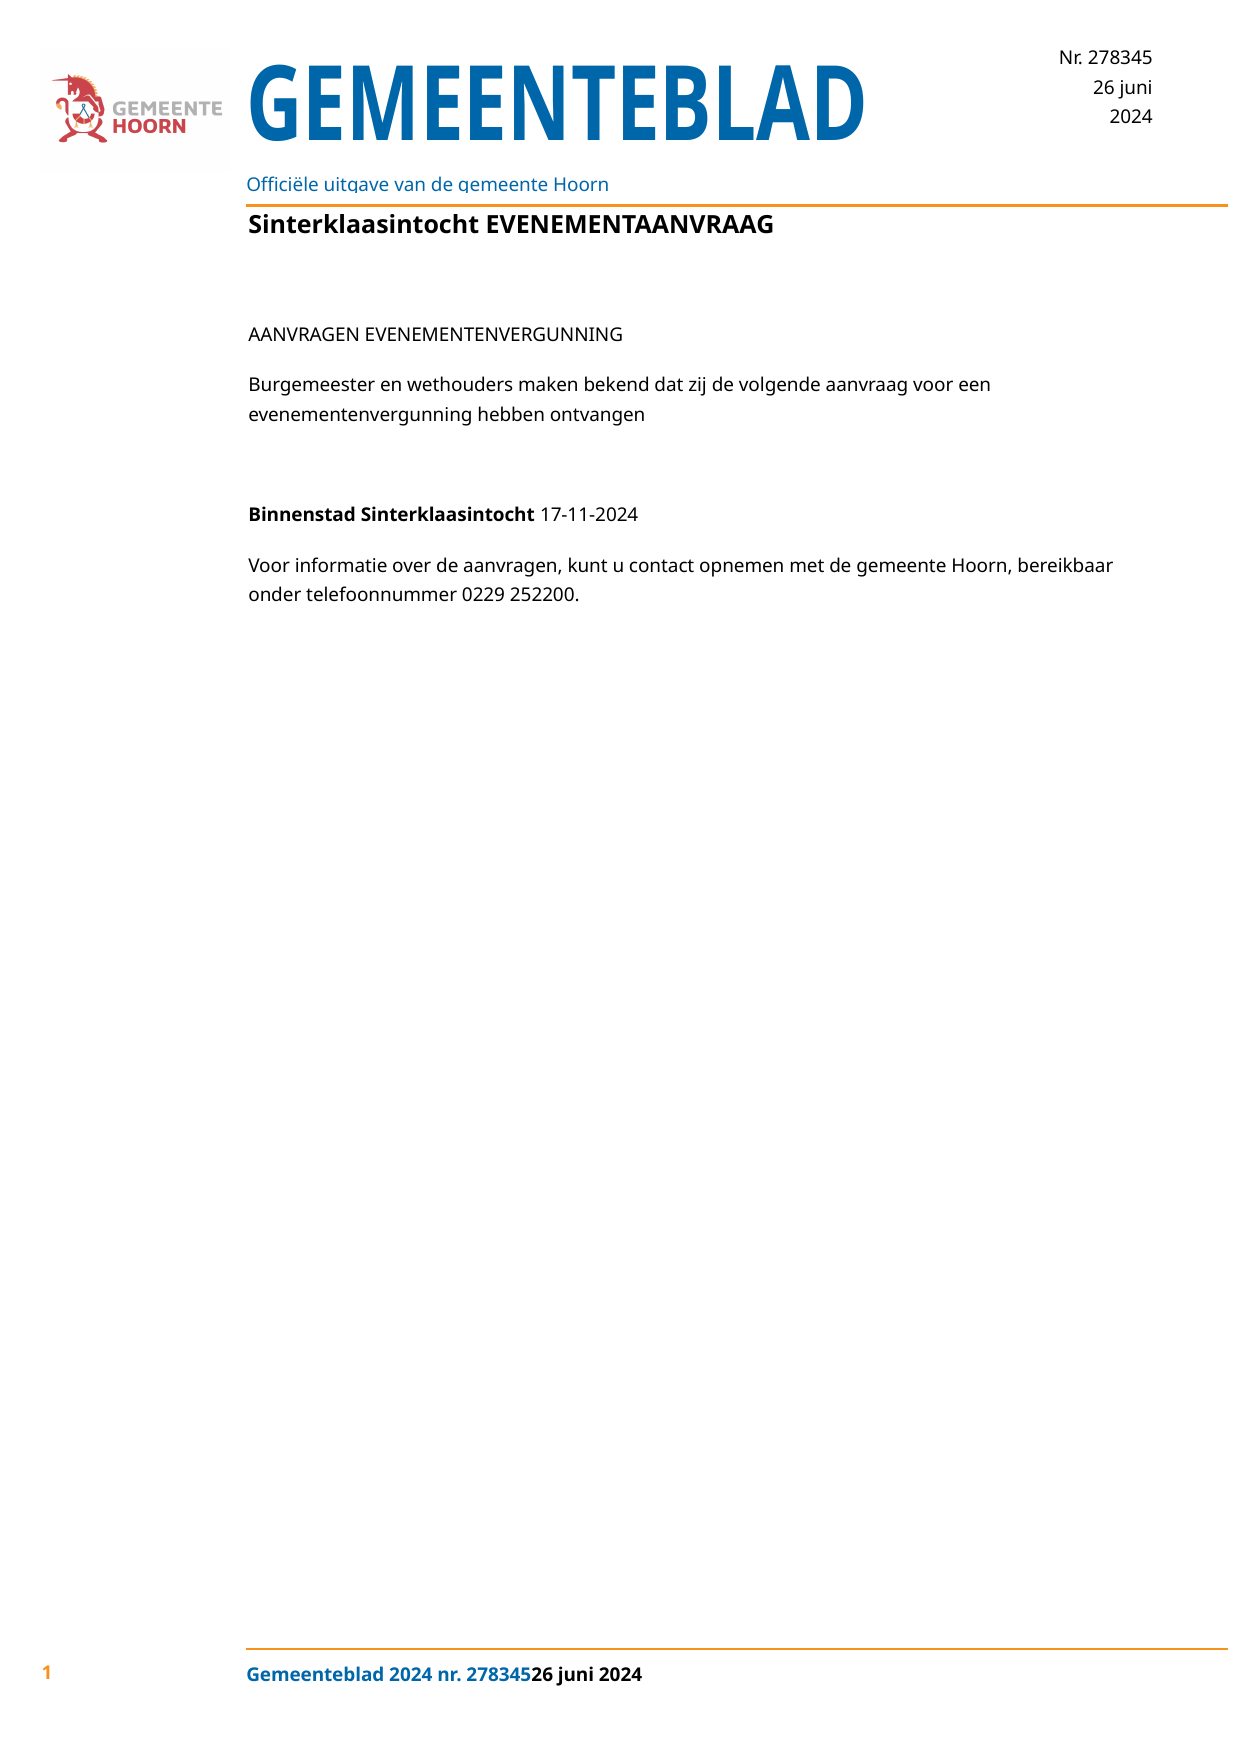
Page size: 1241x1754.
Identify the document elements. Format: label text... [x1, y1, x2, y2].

text Voor informatie over de aanvragen, kunt u contact opnemen met de gemeente Hoorn, bereikbaar onder telefoonnummer 0229 252200. [248, 552, 1152, 607]
text Binnenstad Sinterklaasintocht 17-11-2024 [248, 502, 1152, 527]
picture [41, 47, 231, 172]
text AANVRAGEN EVENEMENTENVERGUNNING [248, 321, 1152, 346]
text Burgemeester en wethouders maken bekend dat zij de volgende aanvraag voor een evenementenvergunning hebben ontvangen [248, 371, 1152, 426]
text Sinterklaasintocht EVENEMENTAANVRAAG [248, 207, 1152, 241]
